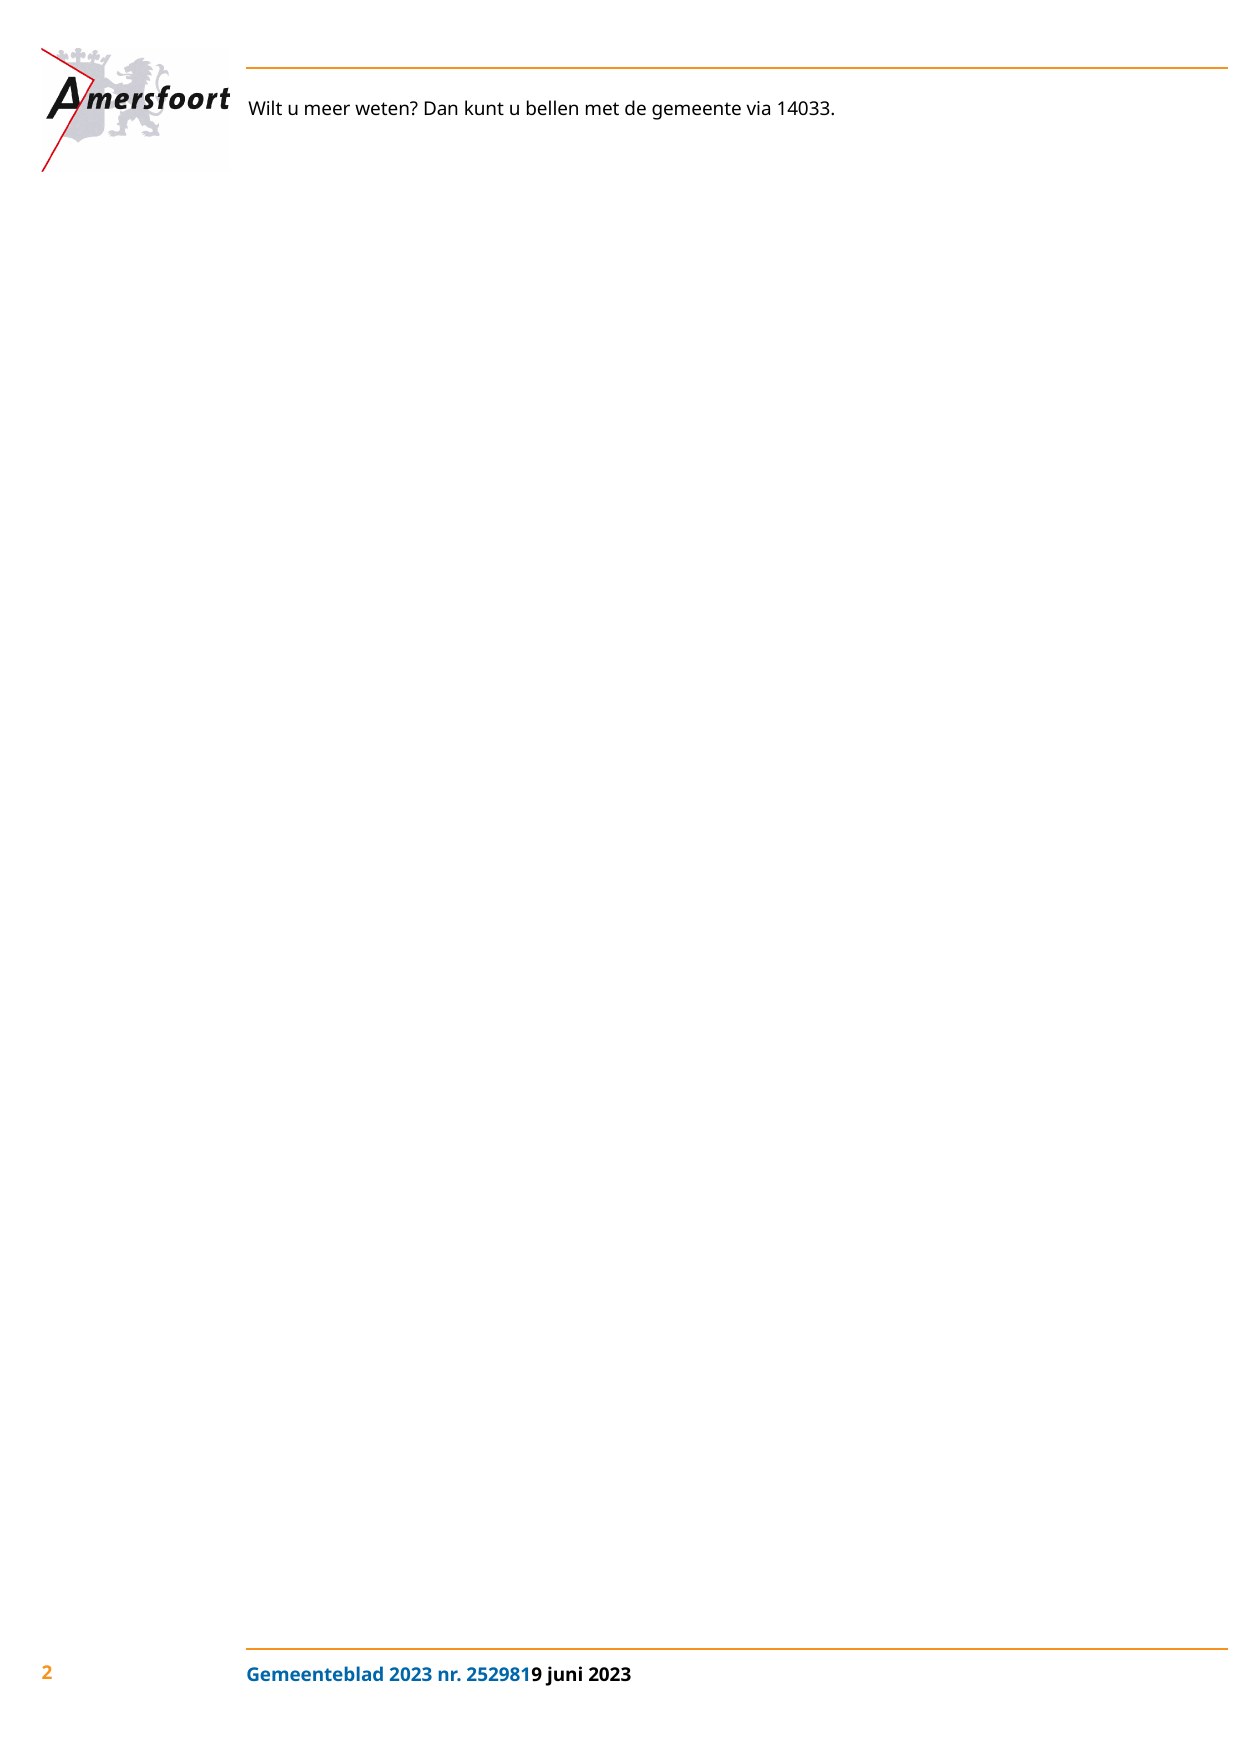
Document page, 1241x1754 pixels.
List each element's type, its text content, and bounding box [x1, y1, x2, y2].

text Wilt u meer weten? Dan kunt u bellen met de gemeente via 14033. [248, 95, 1152, 121]
picture [41, 47, 231, 172]
